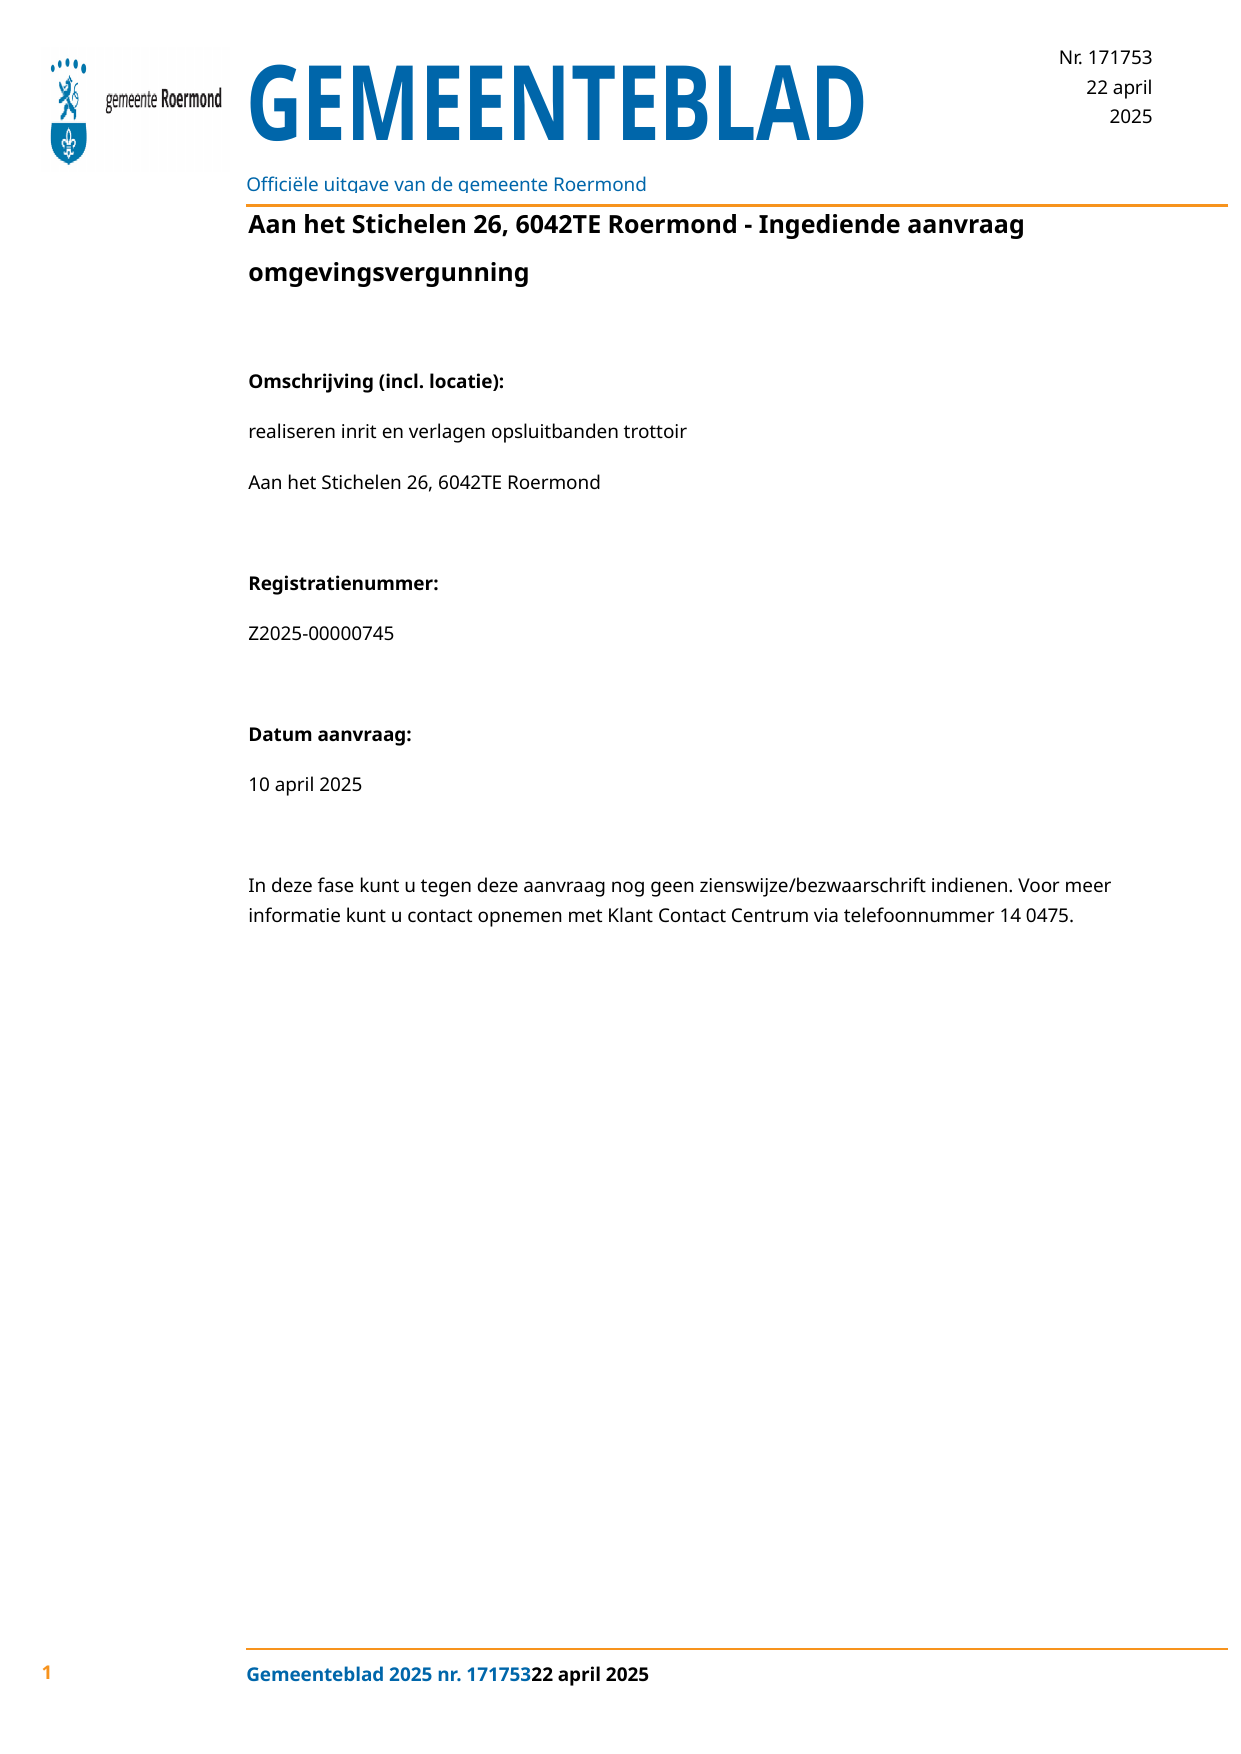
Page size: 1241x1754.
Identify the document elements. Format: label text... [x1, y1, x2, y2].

text Datum aanvraag: [248, 721, 1152, 747]
picture [41, 47, 231, 172]
text realiseren inrit en verlagen opsluitbanden trottoir [248, 419, 1152, 444]
text Registratienummer: [248, 570, 1152, 596]
text 10 april 2025 [248, 772, 1152, 797]
text In deze fase kunt u tegen deze aanvraag nog geen zienswijze/bezwaarschrift indienen. Voor meer informatie kunt u contact opnemen met Klant Contact Centrum via telefoonnummer 14 0475. [248, 872, 1152, 928]
text Aan het Stichelen 26, 6042TE Roermond [248, 469, 1152, 495]
text Aan het Stichelen 26, 6042TE Roermond - Ingediende aanvraag omgevingsvergunning [248, 207, 1152, 288]
text Z2025-00000745 [248, 620, 1152, 646]
text Omschrijving (incl. locatie): [248, 368, 1152, 394]
